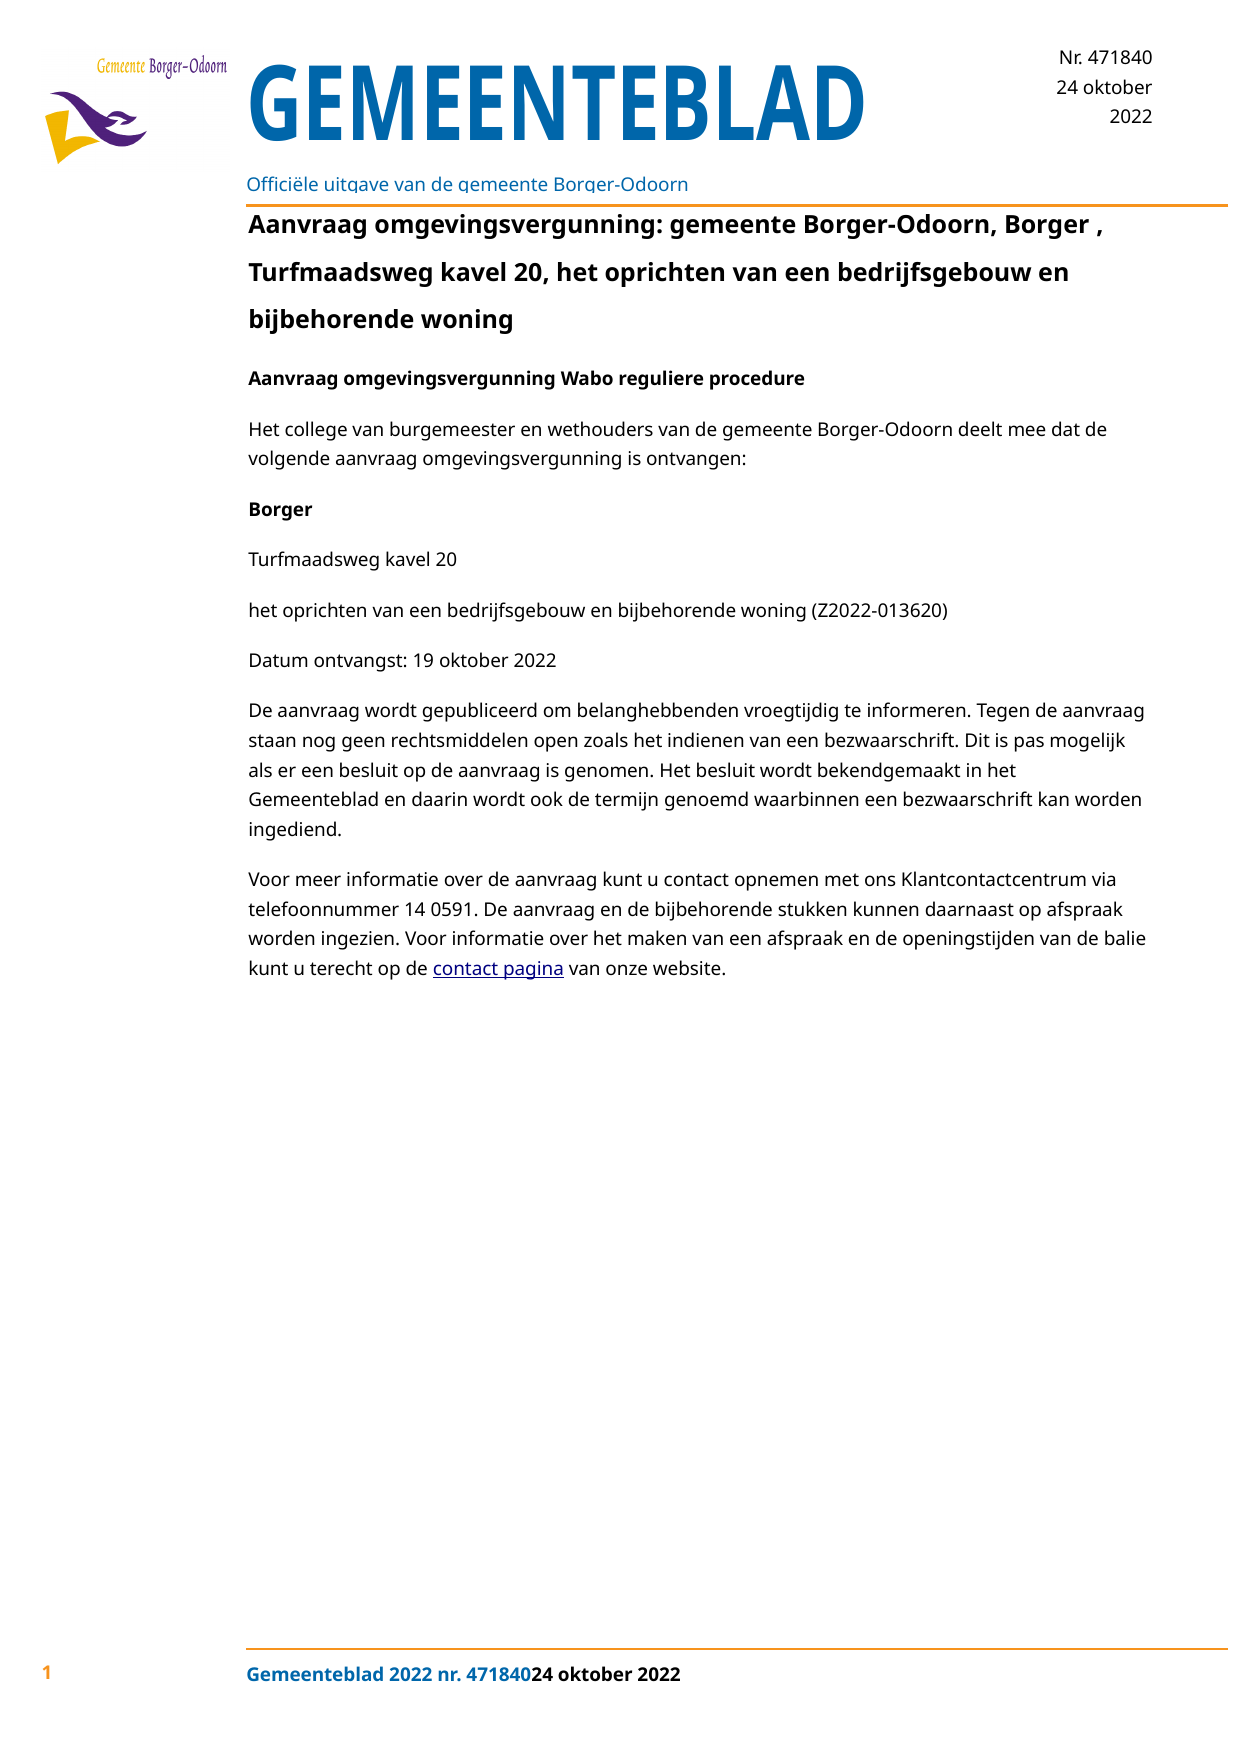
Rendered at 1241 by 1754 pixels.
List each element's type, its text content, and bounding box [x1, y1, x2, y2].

text Turfmaadsweg kavel 20 [248, 546, 1152, 572]
text Borger [248, 496, 1152, 522]
text Aanvraag omgevingsvergunning: gemeente Borger-Odoorn, Borger , Turfmaadsweg kavel 20, het oprichten van een bedrijfsgebouw en bijbehorende woning [248, 207, 1152, 336]
picture [41, 47, 231, 172]
text Het college van burgemeester en wethouders van de gemeente Borger-Odoorn deelt mee dat de volgende aanvraag omgevingsvergunning is ontvangen: [248, 416, 1152, 471]
text Aanvraag omgevingsvergunning Wabo reguliere procedure [248, 366, 1152, 391]
text Datum ontvangst: 19 oktober 2022 [248, 647, 1152, 673]
text De aanvraag wordt gepubliceerd om belanghebbenden vroegtijdig te informeren. Tegen de aanvraag staan nog geen rechtsmiddelen open zoals het indienen van een bezwaarschrift. Dit is pas mogelijk als er een besluit op de aanvraag is genomen. Het besluit wordt bekendgemaakt in het Gemeenteblad en daarin wordt ook de termijn genoemd waarbinnen een bezwaarschrift kan worden ingediend. [248, 698, 1152, 842]
text Voor meer informatie over de aanvraag kunt u contact opnemen met ons Klantcontactcentrum via telefoonnummer 14 0591. De aanvraag en de bijbehorende stukken kunnen daarnaast op afspraak worden ingezien. Voor informatie over het maken van een afspraak en de openingstijden van de balie kunt u terecht op de contact pagina van onze website. [248, 866, 1152, 981]
text het oprichten van een bedrijfsgebouw en bijbehorende woning (Z2022-013620) [248, 597, 1152, 622]
